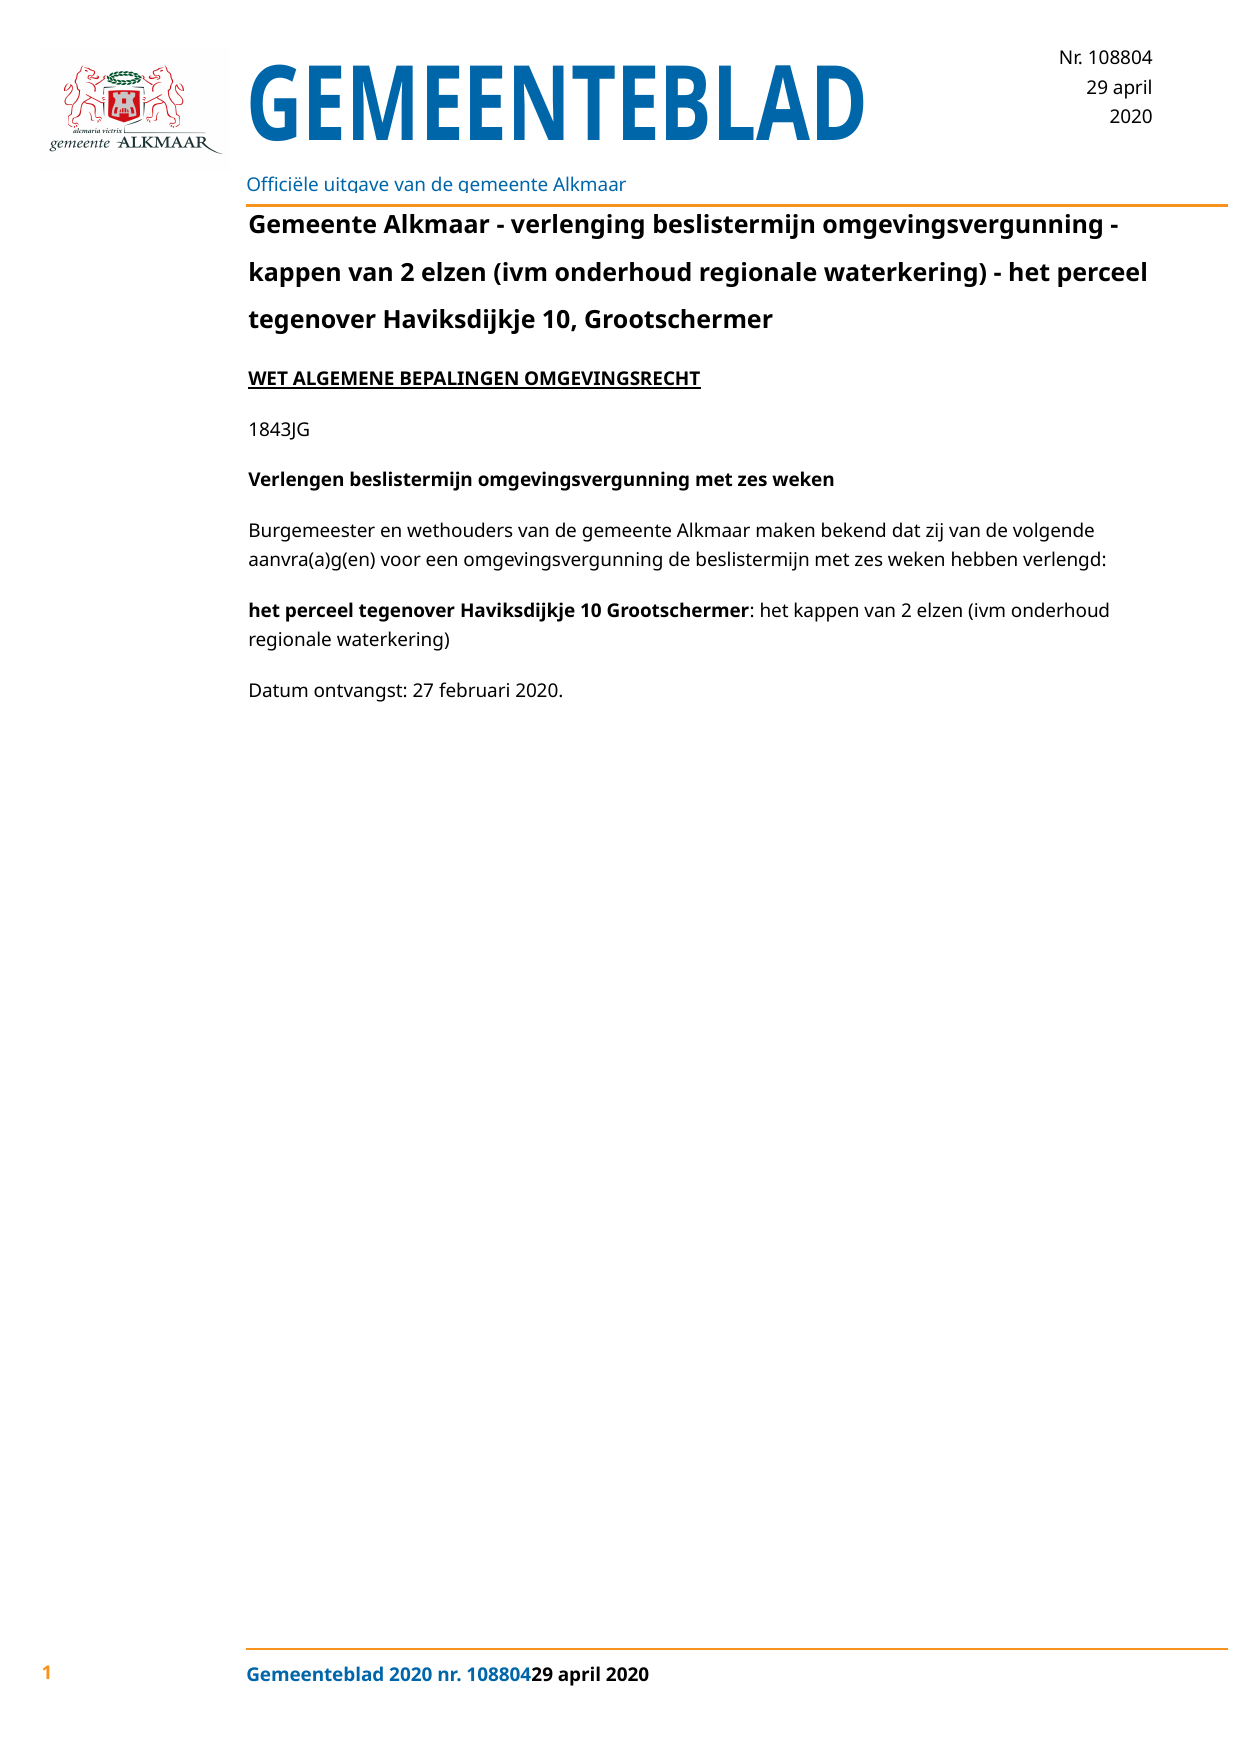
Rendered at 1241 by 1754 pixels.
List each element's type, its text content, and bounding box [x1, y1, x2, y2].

text het perceel tegenover Haviksdijkje 10 Grootschermer: het kappen van 2 elzen (ivm onderhoud regionale waterkering) [248, 597, 1152, 652]
text Datum ontvangst: 27 februari 2020. [248, 677, 1152, 702]
text Burgemeester en wethouders van de gemeente Alkmaar maken bekend dat zij van de volgende aanvra(a)g(en) voor een omgevingsvergunning de beslistermijn met zes weken hebben verlengd: [248, 517, 1152, 572]
text Verlengen beslistermijn omgevingsvergunning met zes weken [248, 466, 1152, 492]
text 1843JG [248, 416, 1152, 442]
text WET ALGEMENE BEPALINGEN OMGEVINGSRECHT [248, 366, 1152, 391]
picture [41, 47, 231, 172]
text Gemeente Alkmaar - verlenging beslistermijn omgevingsvergunning - kappen van 2 elzen (ivm onderhoud regionale waterkering) - het perceel tegenover Haviksdijkje 10, Grootschermer [248, 207, 1152, 336]
